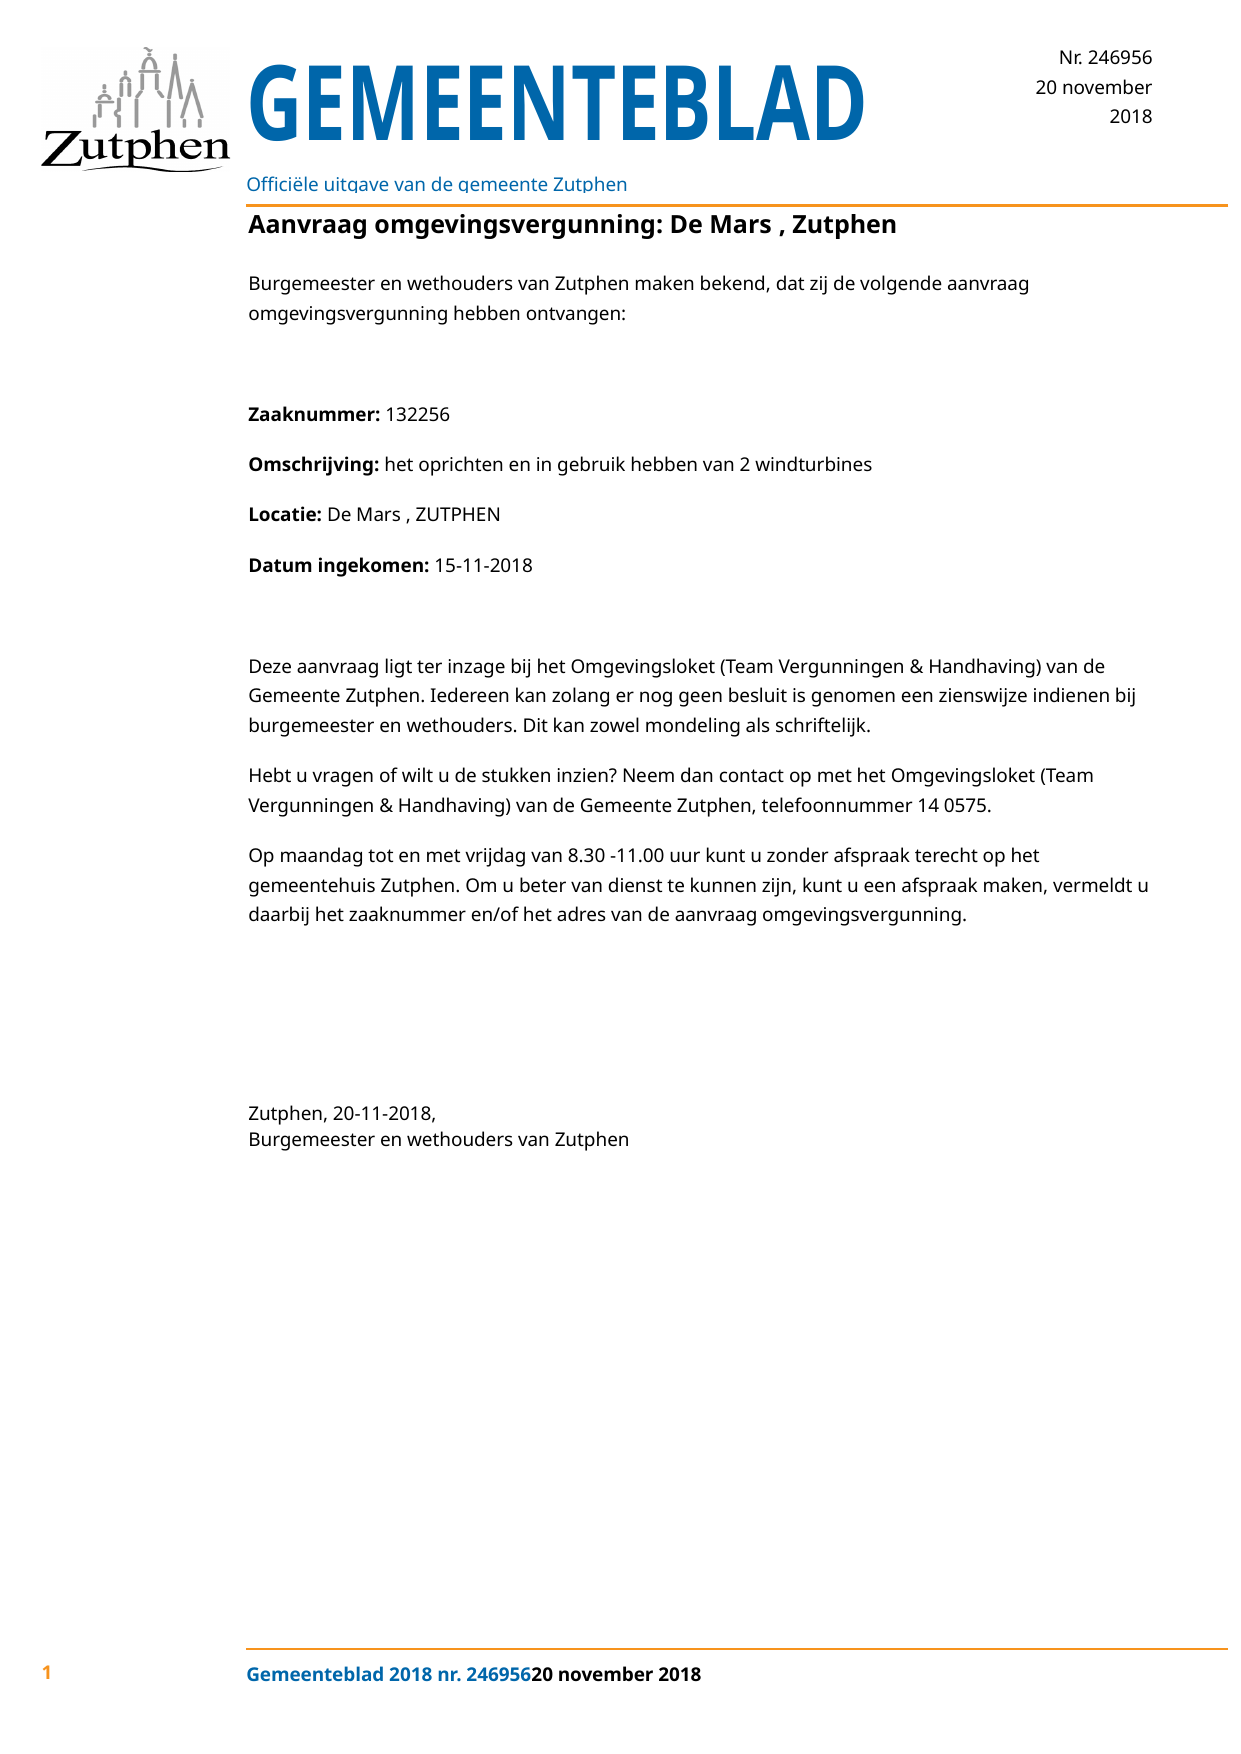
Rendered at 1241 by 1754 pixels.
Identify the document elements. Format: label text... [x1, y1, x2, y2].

text Deze aanvraag ligt ter inzage bij het Omgevingsloket (Team Vergunningen & Handhaving) van de Gemeente Zutphen. Iedereen kan zolang er nog geen besluit is genomen een zienswijze indienen bij burgemeester en wethouders. Dit kan zowel mondeling als schriftelijk. [248, 653, 1152, 738]
text Hebt u vragen of wilt u de stukken inzien? Neem dan contact op met het Omgevingsloket (Team Vergunningen & Handhaving) van de Gemeente Zutphen, telefoonnummer 14 0575. [248, 762, 1152, 818]
text Aanvraag omgevingsvergunning: De Mars , Zutphen [248, 207, 1152, 241]
text Omschrijving: het oprichten en in gebruik hebben van 2 windturbines [248, 451, 1152, 477]
text Op maandag tot en met vrijdag van 8.30 -11.00 uur kunt u zonder afspraak terecht op het gemeentehuis Zutphen. Om u beter van dienst te kunnen zijn, kunt u een afspraak maken, vermeldt u daarbij het zaaknummer en/of het adres van de aanvraag omgevingsvergunning. [248, 842, 1152, 927]
picture [41, 47, 231, 172]
text Burgemeester en wethouders van Zutphen [248, 1126, 1152, 1152]
text Locatie: De Mars , ZUTPHEN [248, 502, 1152, 527]
text Burgemeester en wethouders van Zutphen maken bekend, dat zij de volgende aanvraag omgevingsvergunning hebben ontvangen: [248, 270, 1152, 326]
text Datum ingekomen: 15-11-2018 [248, 552, 1152, 578]
text Zaaknummer: 132256 [248, 401, 1152, 426]
text Zutphen, 20-11-2018, [248, 1101, 1152, 1126]
